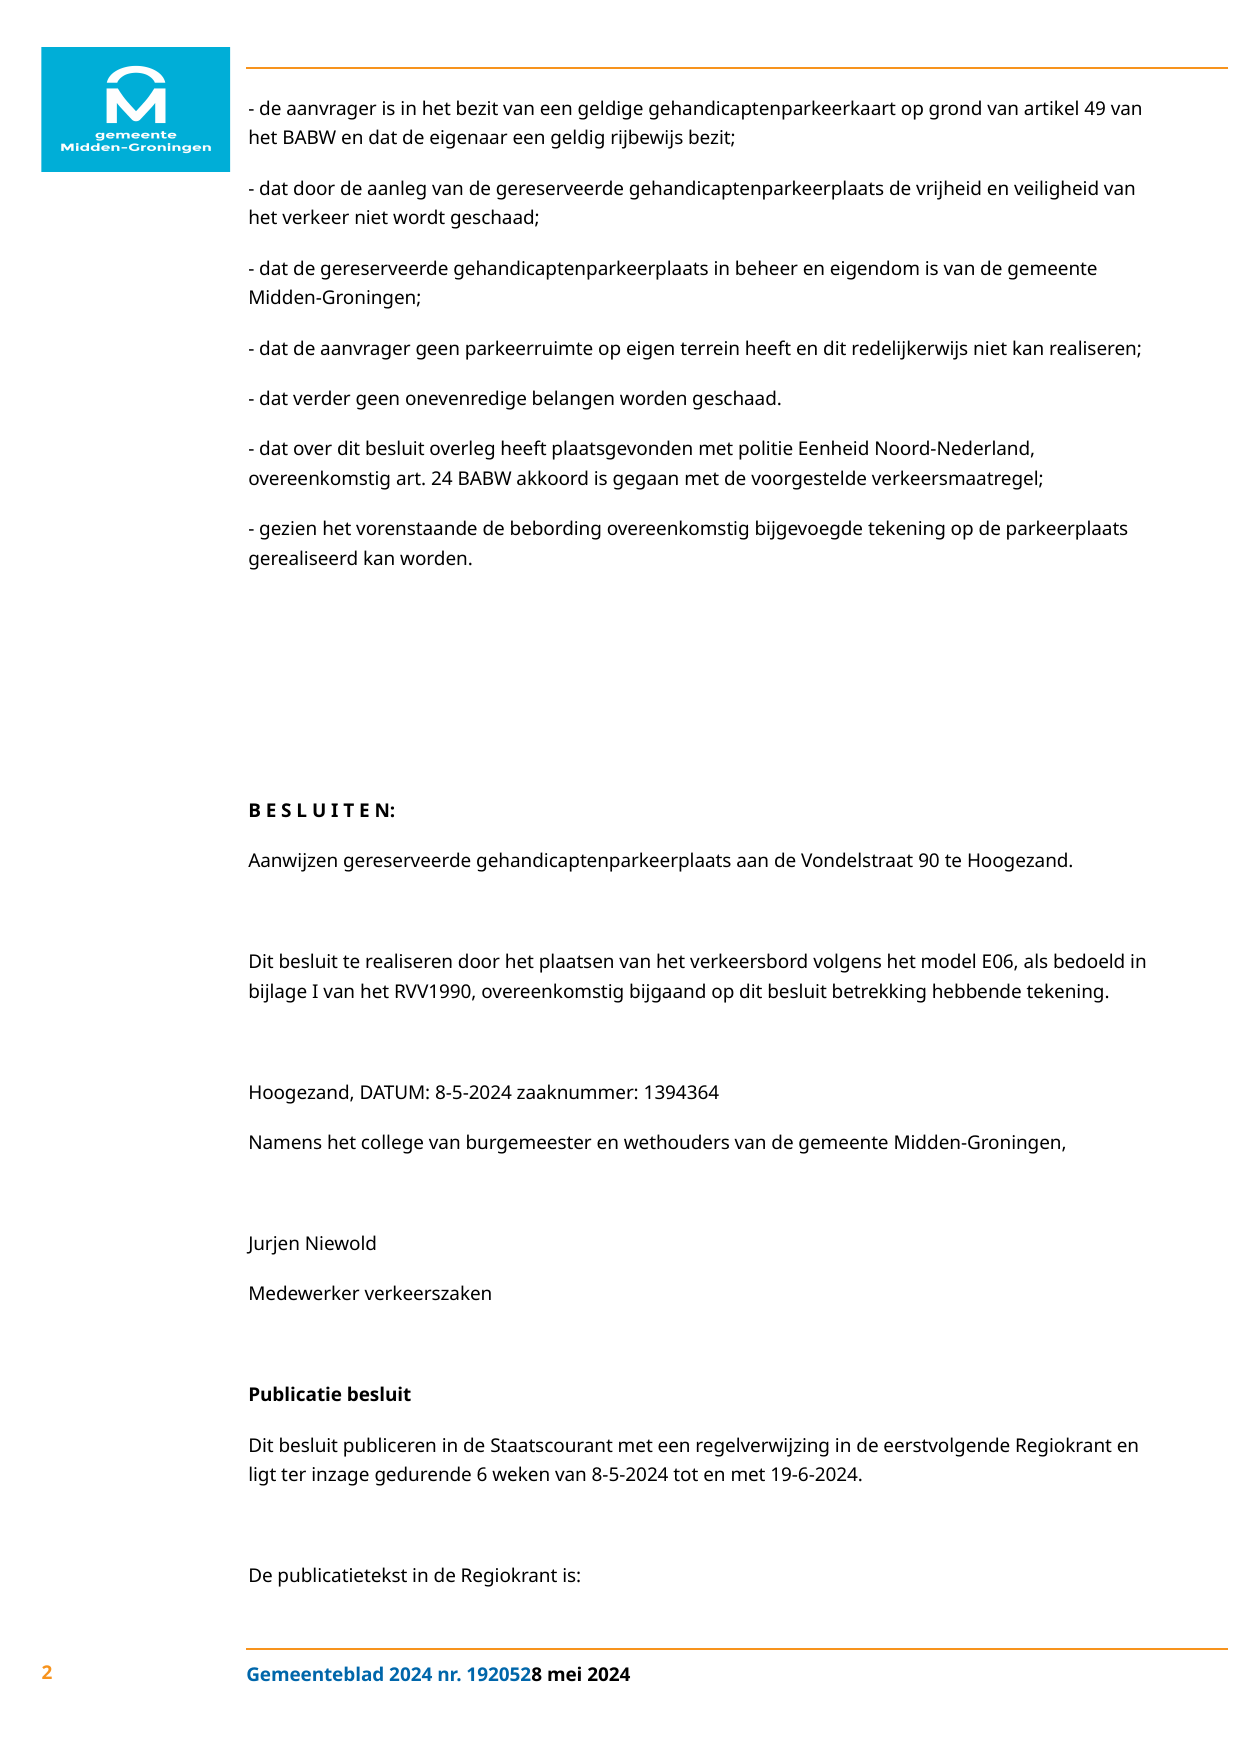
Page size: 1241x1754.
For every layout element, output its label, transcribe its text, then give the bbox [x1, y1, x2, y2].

text Aanwijzen gereserveerde gehandicaptenparkeerplaats aan de Vondelstraat 90 te Hoogezand. [248, 848, 1152, 873]
text Namens het college van burgemeester en wethouders van de gemeente Midden-Groningen, [248, 1129, 1152, 1155]
text - de aanvrager is in het bezit van een geldige gehandicaptenparkeerkaart op grond van artikel 49 van het BABW en dat de eigenaar een geldig rijbewijs bezit; [248, 95, 1152, 150]
picture [184, 146, 190, 153]
text - dat de aanvrager geen parkeerruimte op eigen terrein heeft en dit redelijkerwijs niet kan realiseren; [248, 335, 1152, 361]
text B E S L U I T E N: [248, 797, 1152, 823]
text - dat door de aanleg van de gereserveerde gehandicaptenparkeerplaats de vrijheid en veiligheid van het verkeer niet wordt geschaad; [248, 175, 1152, 230]
text - gezien het vorenstaande de bebording overeenkomstig bijgevoegde tekening op de parkeerplaats gerealiseerd kan worden. [248, 516, 1152, 571]
text De publicatietekst in de Regiokrant is: [248, 1562, 1152, 1588]
picture [108, 66, 164, 82]
text Publicatie besluit [248, 1381, 1152, 1407]
text Medewerker verkeerszaken [248, 1281, 1152, 1306]
text - dat verder geen onevenredige belangen worden geschaad. [248, 385, 1152, 411]
text - dat de gereserveerde gehandicaptenparkeerplaats in beheer en eigendom is van de gemeente Midden-Groningen; [248, 255, 1152, 310]
text Jurjen Niewold [248, 1230, 1152, 1256]
text Dit besluit publiceren in de Staatscourant met een regelverwijzing in de eerstvolgende Regiokrant en ligt ter inzage gedurende 6 weken van 8-5-2024 tot en met 19-6-2024. [248, 1432, 1152, 1487]
picture [107, 89, 165, 122]
text Dit besluit te realiseren door het plaatsen van het verkeersbord volgens het model E06, als bedoeld in bijlage I van het RVV1990, overeenkomstig bijgaand op dit besluit betrekking hebbende tekening. [248, 948, 1152, 1004]
text - dat over dit besluit overleg heeft plaatsgevonden met politie Eenheid Noord-Nederland, overeenkomstig art. 24 BABW akkoord is gegaan met de voorgestelde verkeersmaatregel; [248, 436, 1152, 491]
text Hoogezand, DATUM: 8-5-2024 zaaknummer: 1394364 [248, 1079, 1152, 1105]
